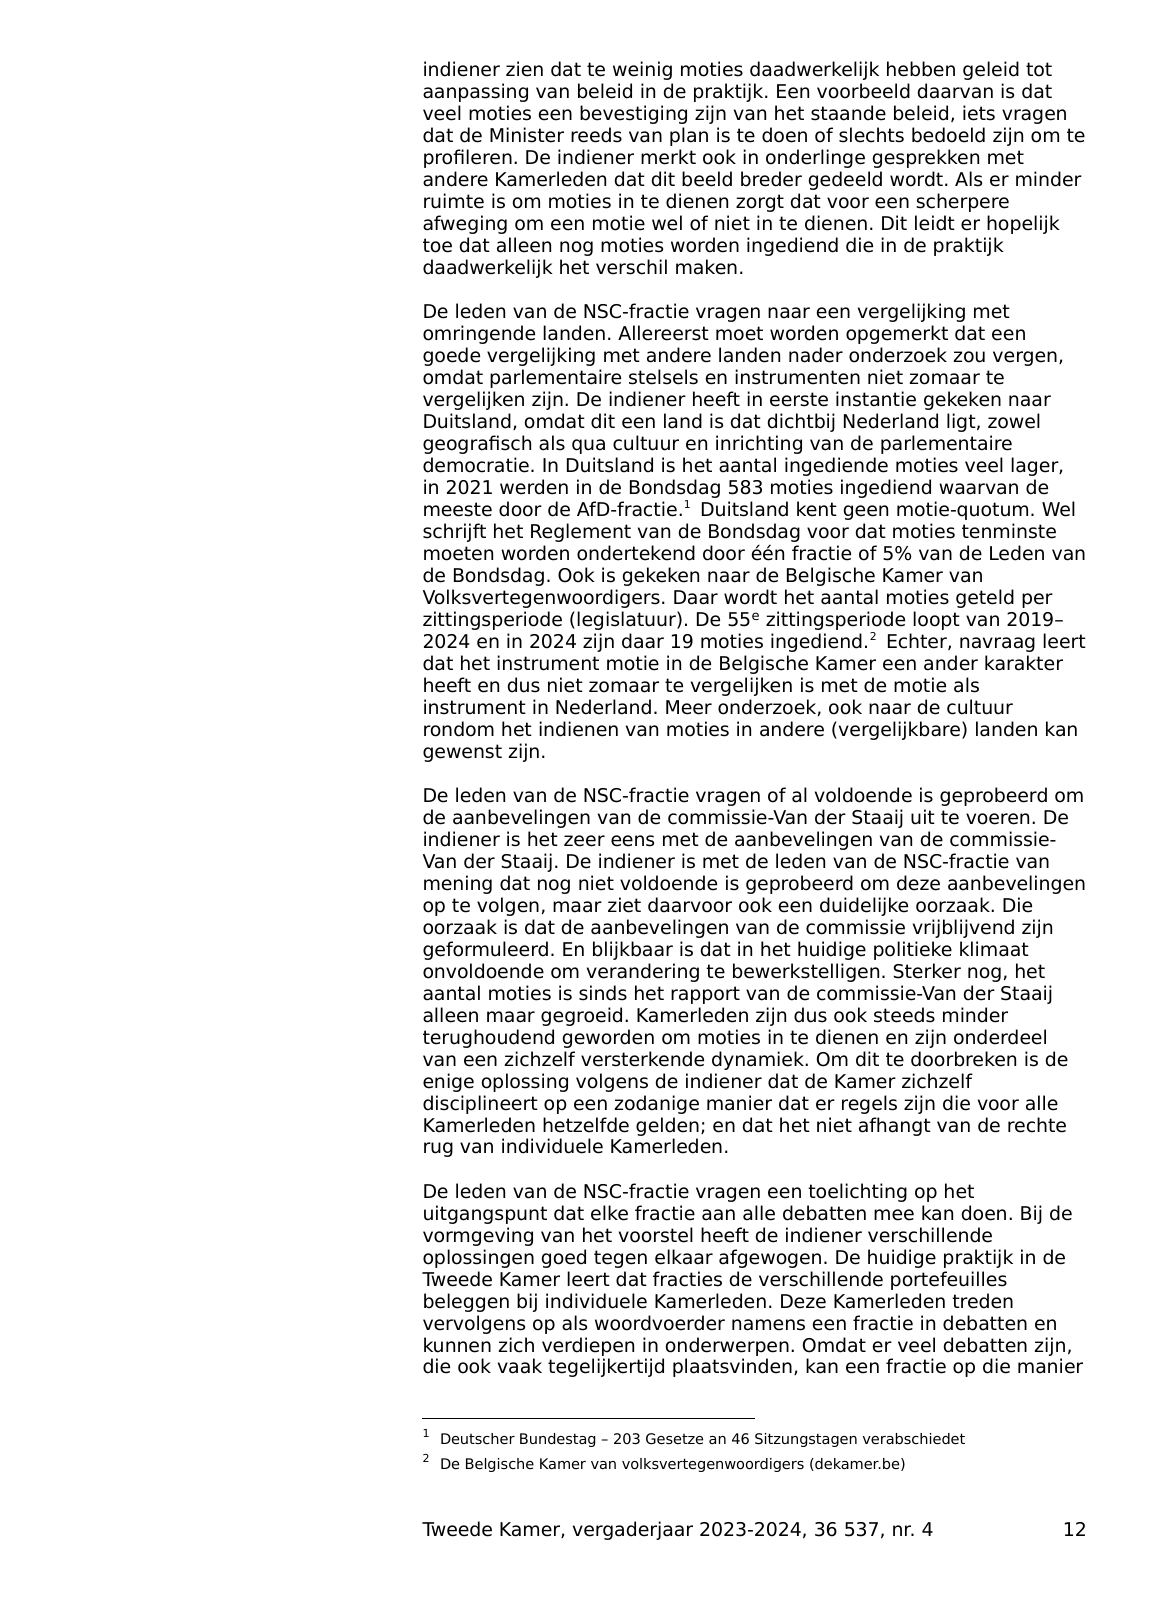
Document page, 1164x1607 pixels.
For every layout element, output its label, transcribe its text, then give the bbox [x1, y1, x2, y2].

text indiener zien dat te weinig moties daadwerkelijk hebben geleid tot aanpassing van beleid in de praktijk. Een voorbeeld daarvan is dat veel moties een bevestiging zijn van het staande beleid, iets vragen dat de Minister reeds van plan is te doen of slechts bedoeld zijn om te profileren. De indiener merkt ook in onderlinge gesprekken met andere Kamerleden dat dit beeld breder gedeeld wordt. Als er minder ruimte is om moties in te dienen zorgt dat voor een scherpere afweging om een motie wel of niet in te dienen. Dit leidt er hopelijk toe dat alleen nog moties worden ingediend die in de praktijk daadwerkelijk het verschil maken. [422, 59, 1087, 279]
text De leden van de NSC-fractie vragen naar een vergelijking met omringende landen. Allereerst moet worden opgemerkt dat een goede vergelijking met andere landen nader onderzoek zou vergen, omdat parlementaire stelsels en instrumenten niet zomaar te vergelijken zijn. De indiener heeft in eerste instantie gekeken naar Duitsland, omdat dit een land is dat dichtbij Nederland ligt, zowel geografisch als qua cultuur en inrichting van de parlementaire democratie. In Duitsland is het aantal ingediende moties veel lager, in 2021 werden in de Bondsdag 583 moties ingediend waarvan de meeste door de AfD-fractie. Duitsland kent geen motie-quotum. Wel schrijft het Reglement van de Bondsdag voor dat moties tenminste moeten worden ondertekend door één fractie of 5% van de Leden van de Bondsdag. Ook is gekeken naar de Belgische Kamer van Volksvertegenwoordigers. Daar wordt het aantal moties geteld per zittingsperiode (legislatuur). De 55e zittingsperiode loopt van 2019–2024 en in 2024 zijn daar 19 moties ingediend. Echter, navraag leert dat het instrument motie in de Belgische Kamer een ander karakter heeft en dus niet zomaar te vergelijken is met de motie als instrument in Nederland. Meer onderzoek, ook naar de cultuur rondom het indienen van moties in andere (vergelijkbare) landen kan gewenst zijn. [422, 301, 1087, 763]
text De Belgische Kamer van volksvertegenwoordigers (dekamer.be) [422, 1452, 1087, 1474]
text De leden van de NSC-fractie vragen een toelichting op het uitgangspunt dat elke fractie aan alle debatten mee kan doen. Bij de vormgeving van het voorstel heeft de indiener verschillende oplossingen goed tegen elkaar afgewogen. De huidige praktijk in de Tweede Kamer leert dat fracties de verschillende portefeuilles beleggen bij individuele Kamerleden. Deze Kamerleden treden vervolgens op als woordvoerder namens een fractie in debatten en kunnen zich verdiepen in onderwerpen. Omdat er veel debatten zijn, die ook vaak tegelijkertijd plaatsvinden, kan een fractie op die manier [422, 1181, 1087, 1378]
text Deutscher Bundestag – 203 Gesetze an 46 Sitzungstagen verabschiedet [422, 1427, 1087, 1449]
text De leden van de NSC-fractie vragen of al voldoende is geprobeerd om de aanbevelingen van de commissie-Van der Staaij uit te voeren. De indiener is het zeer eens met de aanbevelingen van de commissie-Van der Staaij. De indiener is met de leden van de NSC-fractie van mening dat nog niet voldoende is geprobeerd om deze aanbevelingen op te volgen, maar ziet daarvoor ook een duidelijke oorzaak. Die oorzaak is dat de aanbevelingen van de commissie vrijblijvend zijn geformuleerd. En blijkbaar is dat in het huidige politieke klimaat onvoldoende om verandering te bewerkstelligen. Sterker nog, het aantal moties is sinds het rapport van de commissie-Van der Staaij alleen maar gegroeid. Kamerleden zijn dus ook steeds minder terughoudend geworden om moties in te dienen en zijn onderdeel van een zichzelf versterkende dynamiek. Om dit te doorbreken is de enige oplossing volgens de indiener dat de Kamer zichzelf disciplineert op een zodanige manier dat er regels zijn die voor alle Kamerleden hetzelfde gelden; en dat het niet afhangt van de rechte rug van individuele Kamerleden. [422, 785, 1087, 1158]
